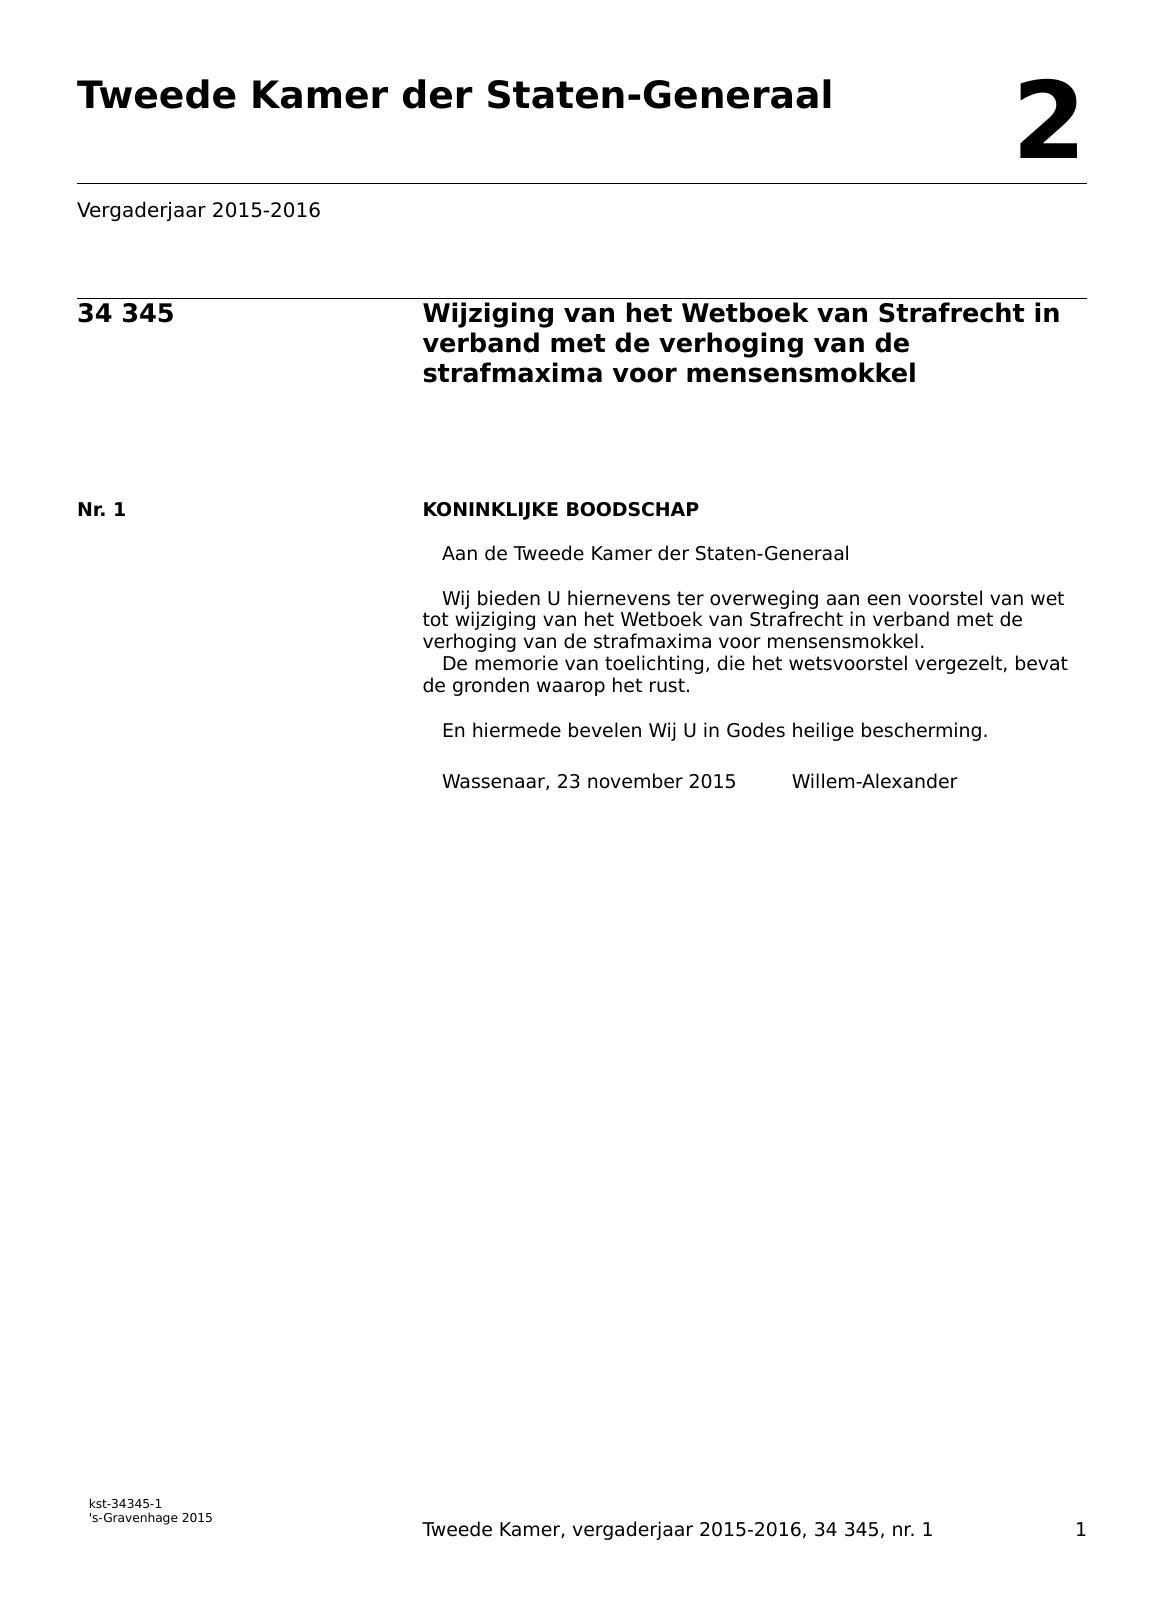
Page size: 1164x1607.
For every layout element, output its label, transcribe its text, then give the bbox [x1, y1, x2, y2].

text Aan de Tweede Kamer der Staten-Generaal [422, 543, 1087, 565]
text Wassenaar, 23 november 2015 Willem-Alexander [422, 771, 1087, 793]
table_header Tweede Kamer der Staten-Generaal [77, 59, 886, 183]
text 's-Gravenhage 2015 [88, 1511, 323, 1525]
table_header 2 [886, 59, 1087, 183]
subtitle Nr. 1 KONINKLIJKE BOODSCHAP [77, 499, 1087, 521]
subtitle 34 345 Wijziging van het Wetboek van Strafrecht in verband met de verhoging van de strafmaxima voor mensensmokkel [77, 299, 1087, 388]
text De memorie van toelichting, die het wetsvoorstel vergezelt, bevat de gronden waarop het rust. [422, 653, 1087, 697]
text kst-34345-1 [88, 1497, 323, 1511]
text En hiermede bevelen Wij U in Godes heilige bescherming. [422, 719, 1087, 741]
table_cell Vergaderjaar 2015-2016 [77, 184, 1087, 298]
text Wij bieden U hiernevens ter overweging aan een voorstel van wet tot wijziging van het Wetboek van Strafrecht in verband met de verhoging van de strafmaxima voor mensensmokkel. [422, 587, 1087, 653]
